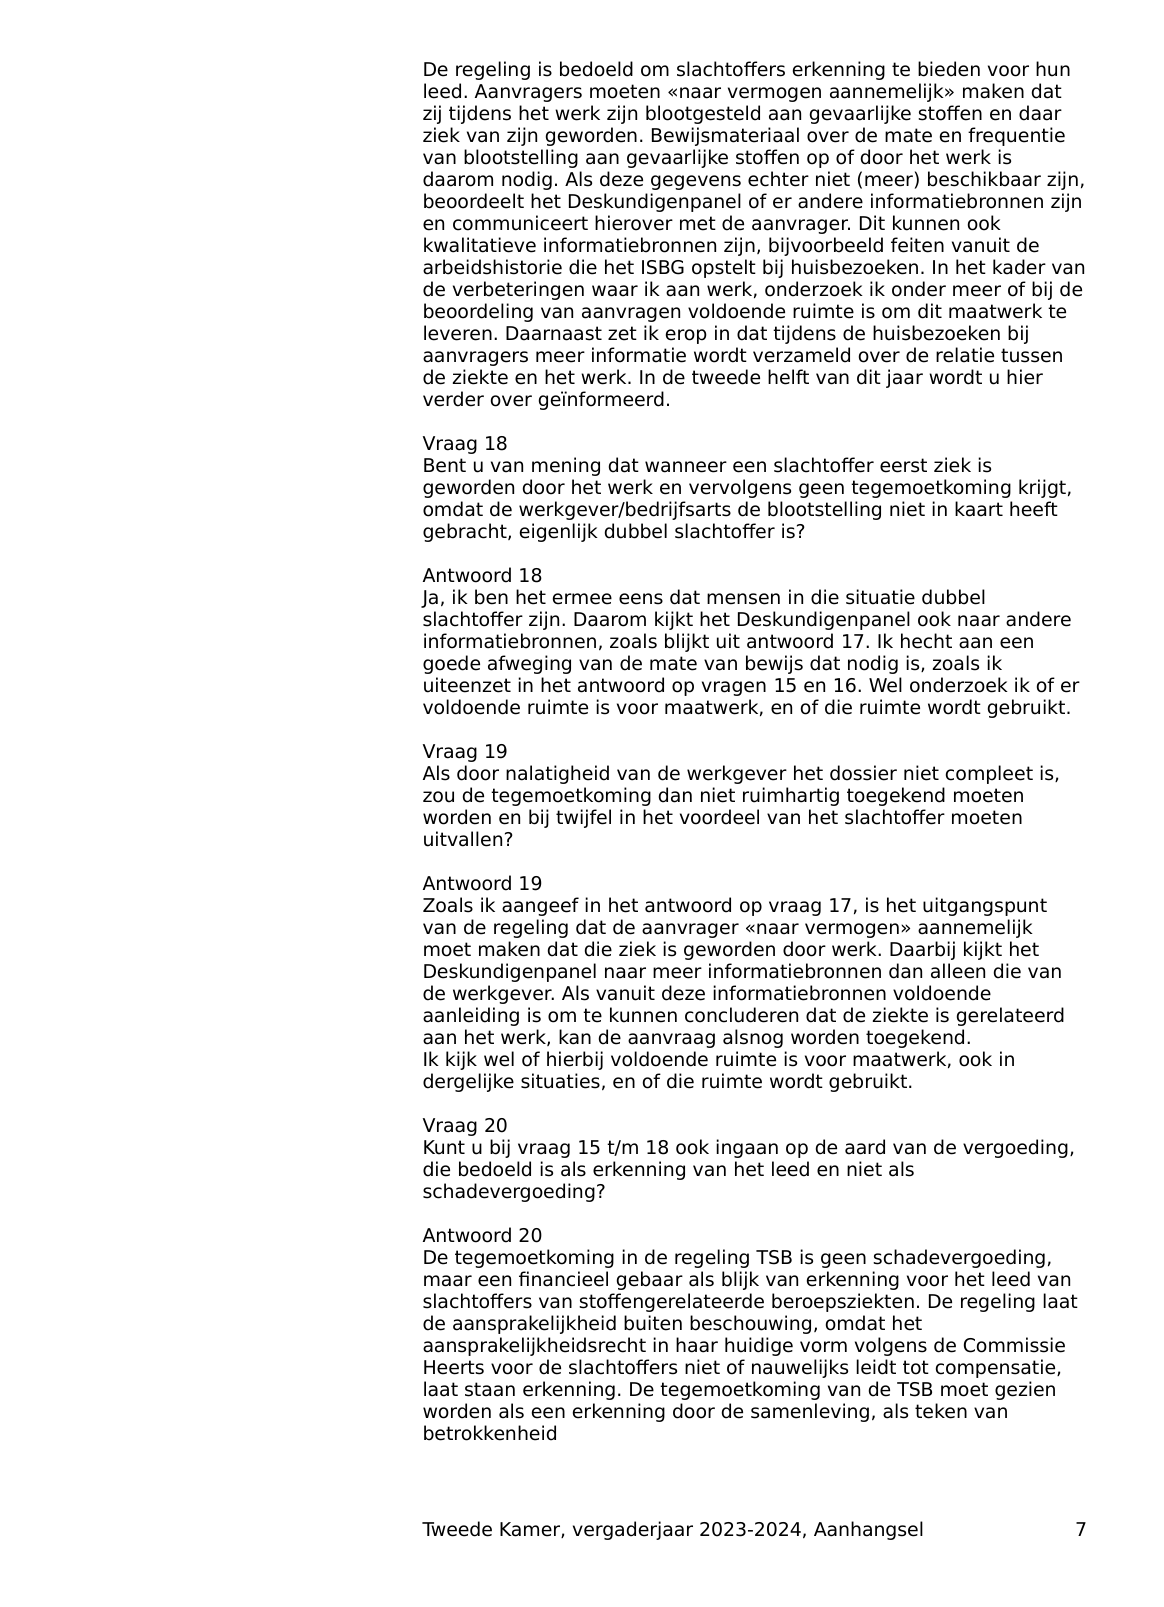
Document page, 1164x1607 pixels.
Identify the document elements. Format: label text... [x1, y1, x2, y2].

text Vraag 20 [422, 1115, 1087, 1137]
text Bent u van mening dat wanneer een slachtoffer eerst ziek is geworden door het werk en vervolgens geen tegemoetkoming krijgt, omdat de werkgever/bedrijfsarts de blootstelling niet in kaart heeft gebracht, eigenlijk dubbel slachtoffer is? [422, 455, 1087, 543]
text Vraag 19 [422, 741, 1087, 763]
text Zoals ik aangeef in het antwoord op vraag 17, is het uitgangspunt van de regeling dat de aanvrager «naar vermogen» aannemelijk moet maken dat die ziek is geworden door werk. Daarbij kijkt het Deskundigenpanel naar meer informatiebronnen dan alleen die van de werkgever. Als vanuit deze informatiebronnen voldoende aanleiding is om te kunnen concluderen dat de ziekte is gerelateerd aan het werk, kan de aanvraag alsnog worden toegekend. [422, 895, 1087, 1049]
text Ik kijk wel of hierbij voldoende ruimte is voor maatwerk, ook in dergelijke situaties, en of die ruimte wordt gebruikt. [422, 1049, 1087, 1093]
text De tegemoetkoming in de regeling TSB is geen schadevergoeding, maar een financieel gebaar als blijk van erkenning voor het leed van slachtoffers van stoffengerelateerde beroepsziekten. De regeling laat de aansprakelijkheid buiten beschouwing, omdat het aansprakelijkheidsrecht in haar huidige vorm volgens de Commissie Heerts voor de slachtoffers niet of nauwelijks leidt tot compensatie, laat staan erkenning. De tegemoetkoming van de TSB moet gezien worden als een erkenning door de samenleving, als teken van betrokkenheid [422, 1247, 1087, 1445]
text Ja, ik ben het ermee eens dat mensen in die situatie dubbel slachtoffer zijn. Daarom kijkt het Deskundigenpanel ook naar andere informatiebronnen, zoals blijkt uit antwoord 17. Ik hecht aan een goede afweging van de mate van bewijs dat nodig is, zoals ik uiteenzet in het antwoord op vragen 15 en 16. Wel onderzoek ik of er voldoende ruimte is voor maatwerk, en of die ruimte wordt gebruikt. [422, 587, 1087, 719]
text Antwoord 18 [422, 565, 1087, 587]
text Kunt u bij vraag 15 t/m 18 ook ingaan op de aard van de vergoeding, die bedoeld is als erkenning van het leed en niet als schadevergoeding? [422, 1137, 1087, 1203]
text Antwoord 19 [422, 873, 1087, 895]
text Antwoord 20 [422, 1225, 1087, 1247]
text Als door nalatigheid van de werkgever het dossier niet compleet is, zou de tegemoetkoming dan niet ruimhartig toegekend moeten worden en bij twijfel in het voordeel van het slachtoffer moeten uitvallen? [422, 763, 1087, 851]
text Vraag 18 [422, 433, 1087, 455]
text De regeling is bedoeld om slachtoffers erkenning te bieden voor hun leed. Aanvragers moeten «naar vermogen aannemelijk» maken dat zij tijdens het werk zijn blootgesteld aan gevaarlijke stoffen en daar ziek van zijn geworden. Bewijsmateriaal over de mate en frequentie van blootstelling aan gevaarlijke stoffen op of door het werk is daarom nodig. Als deze gegevens echter niet (meer) beschikbaar zijn, beoordeelt het Deskundigenpanel of er andere informatiebronnen zijn en communiceert hierover met de aanvrager. Dit kunnen ook kwalitatieve informatiebronnen zijn, bijvoorbeeld feiten vanuit de arbeidshistorie die het ISBG opstelt bij huisbezoeken. In het kader van de verbeteringen waar ik aan werk, onderzoek ik onder meer of bij de beoordeling van aanvragen voldoende ruimte is om dit maatwerk te leveren. Daarnaast zet ik erop in dat tijdens de huisbezoeken bij aanvragers meer informatie wordt verzameld over de relatie tussen de ziekte en het werk. In de tweede helft van dit jaar wordt u hier verder over geïnformeerd. [422, 59, 1087, 411]
